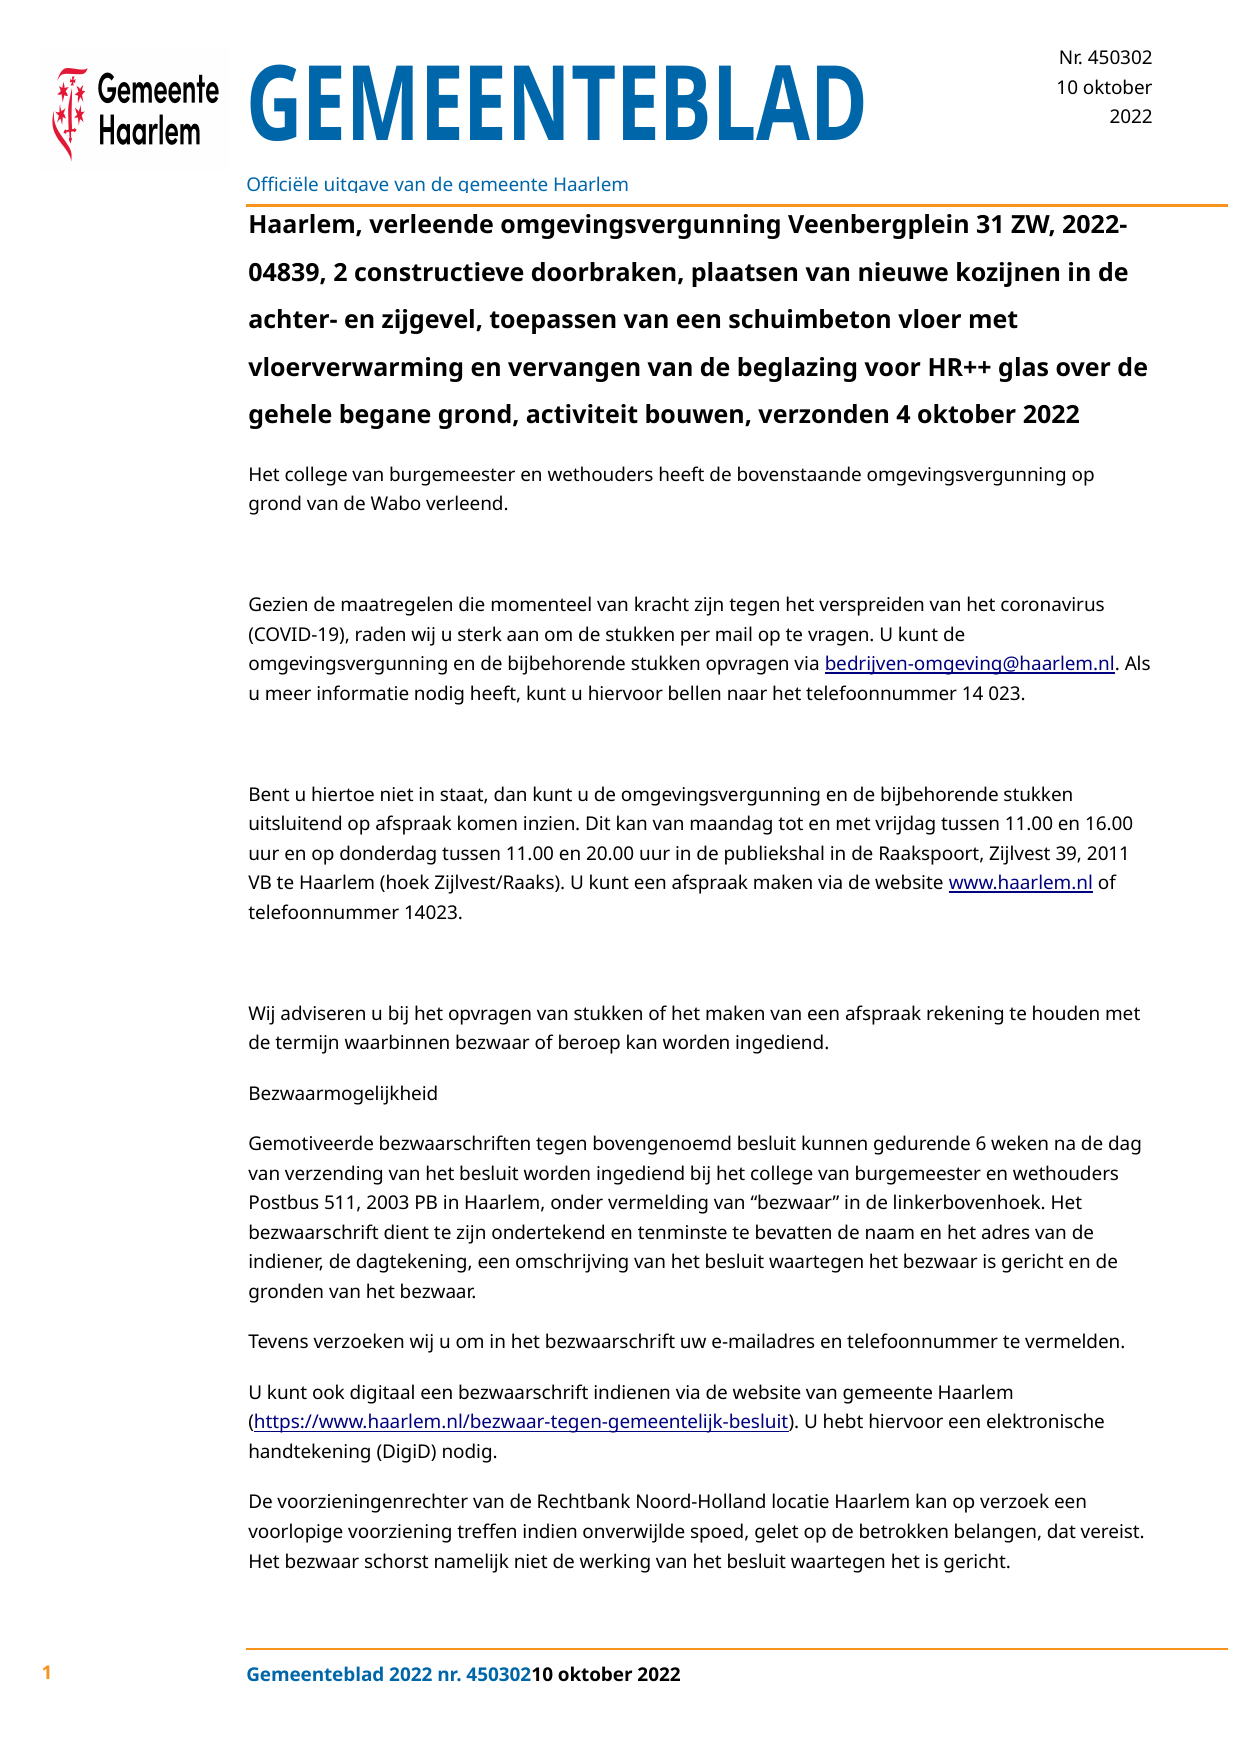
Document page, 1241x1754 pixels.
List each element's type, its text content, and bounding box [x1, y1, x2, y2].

text Gemotiveerde bezwaarschriften tegen bovengenoemd besluit kunnen gedurende 6 weken na de dag van verzending van het besluit worden ingediend bij het college van burgemeester en wethouders Postbus 511, 2003 PB in Haarlem, onder vermelding van “bezwaar” in de linkerbovenhoek. Het bezwaarschrift dient te zijn ondertekend en tenminste te bevatten de naam en het adres van de indiener, de dagtekening, een omschrijving van het besluit waartegen het bezwaar is gericht en de gronden van het bezwaar. [248, 1130, 1152, 1304]
text Tevens verzoeken wij u om in het bezwaarschrift uw e-mailadres en telefoonnummer te vermelden. [248, 1329, 1152, 1354]
text Wij adviseren u bij het opvragen van stukken of het maken van een afspraak rekening te houden met de termijn waarbinnen bezwaar of beroep kan worden ingediend. [248, 1000, 1152, 1055]
text Het college van burgemeester en wethouders heeft de bovenstaande omgevingsvergunning op grond van de Wabo verleend. [248, 461, 1152, 516]
text De voorzieningenrechter van de Rechtbank Noord-Holland locatie Haarlem kan op verzoek een voorlopige voorziening treffen indien onverwijlde spoed, gelet op de betrokken belangen, dat vereist. Het bezwaar schorst namelijk niet de werking van het besluit waartegen het is gericht. [248, 1489, 1152, 1573]
text U kunt ook digitaal een bezwaarschrift indienen via de website van gemeente Haarlem (https://www.haarlem.nl/bezwaar-tegen-gemeentelijk-besluit). U hebt hiervoor een elektronische handtekening (DigiD) nodig. [248, 1379, 1152, 1464]
text Haarlem, verleende omgevingsvergunning Veenbergplein 31 ZW, 2022-04839, 2 constructieve doorbraken, plaatsen van nieuwe kozijnen in de achter- en zijgevel, toepassen van een schuimbeton vloer met vloerverwarming en vervangen van de beglazing voor HR++ glas over de gehele begane grond, activiteit bouwen, verzonden 4 oktober 2022 [248, 207, 1152, 431]
text Gezien de maatregelen die momenteel van kracht zijn tegen het verspreiden van het coronavirus (COVID-19), raden wij u sterk aan om de stukken per mail op te vragen. U kunt de omgevingsvergunning en de bijbehorende stukken opvragen via bedrijven-omgeving@haarlem.nl. Als u meer informatie nodig heeft, kunt u hiervoor bellen naar het telefoonnummer 14 023. [248, 591, 1152, 706]
text Bezwaarmogelijkheid [248, 1080, 1152, 1106]
text Bent u hiertoe niet in staat, dan kunt u de omgevingsvergunning en de bijbehorende stukken uitsluitend op afspraak komen inzien. Dit kan van maandag tot en met vrijdag tussen 11.00 en 16.00 uur en op donderdag tussen 11.00 en 20.00 uur in de publiekshal in de Raakspoort, Zijlvest 39, 2011 VB te Haarlem (hoek Zijlvest/Raaks). U kunt een afspraak maken via de website www.haarlem.nl of telefoonnummer 14023. [248, 781, 1152, 925]
picture [41, 47, 231, 172]
